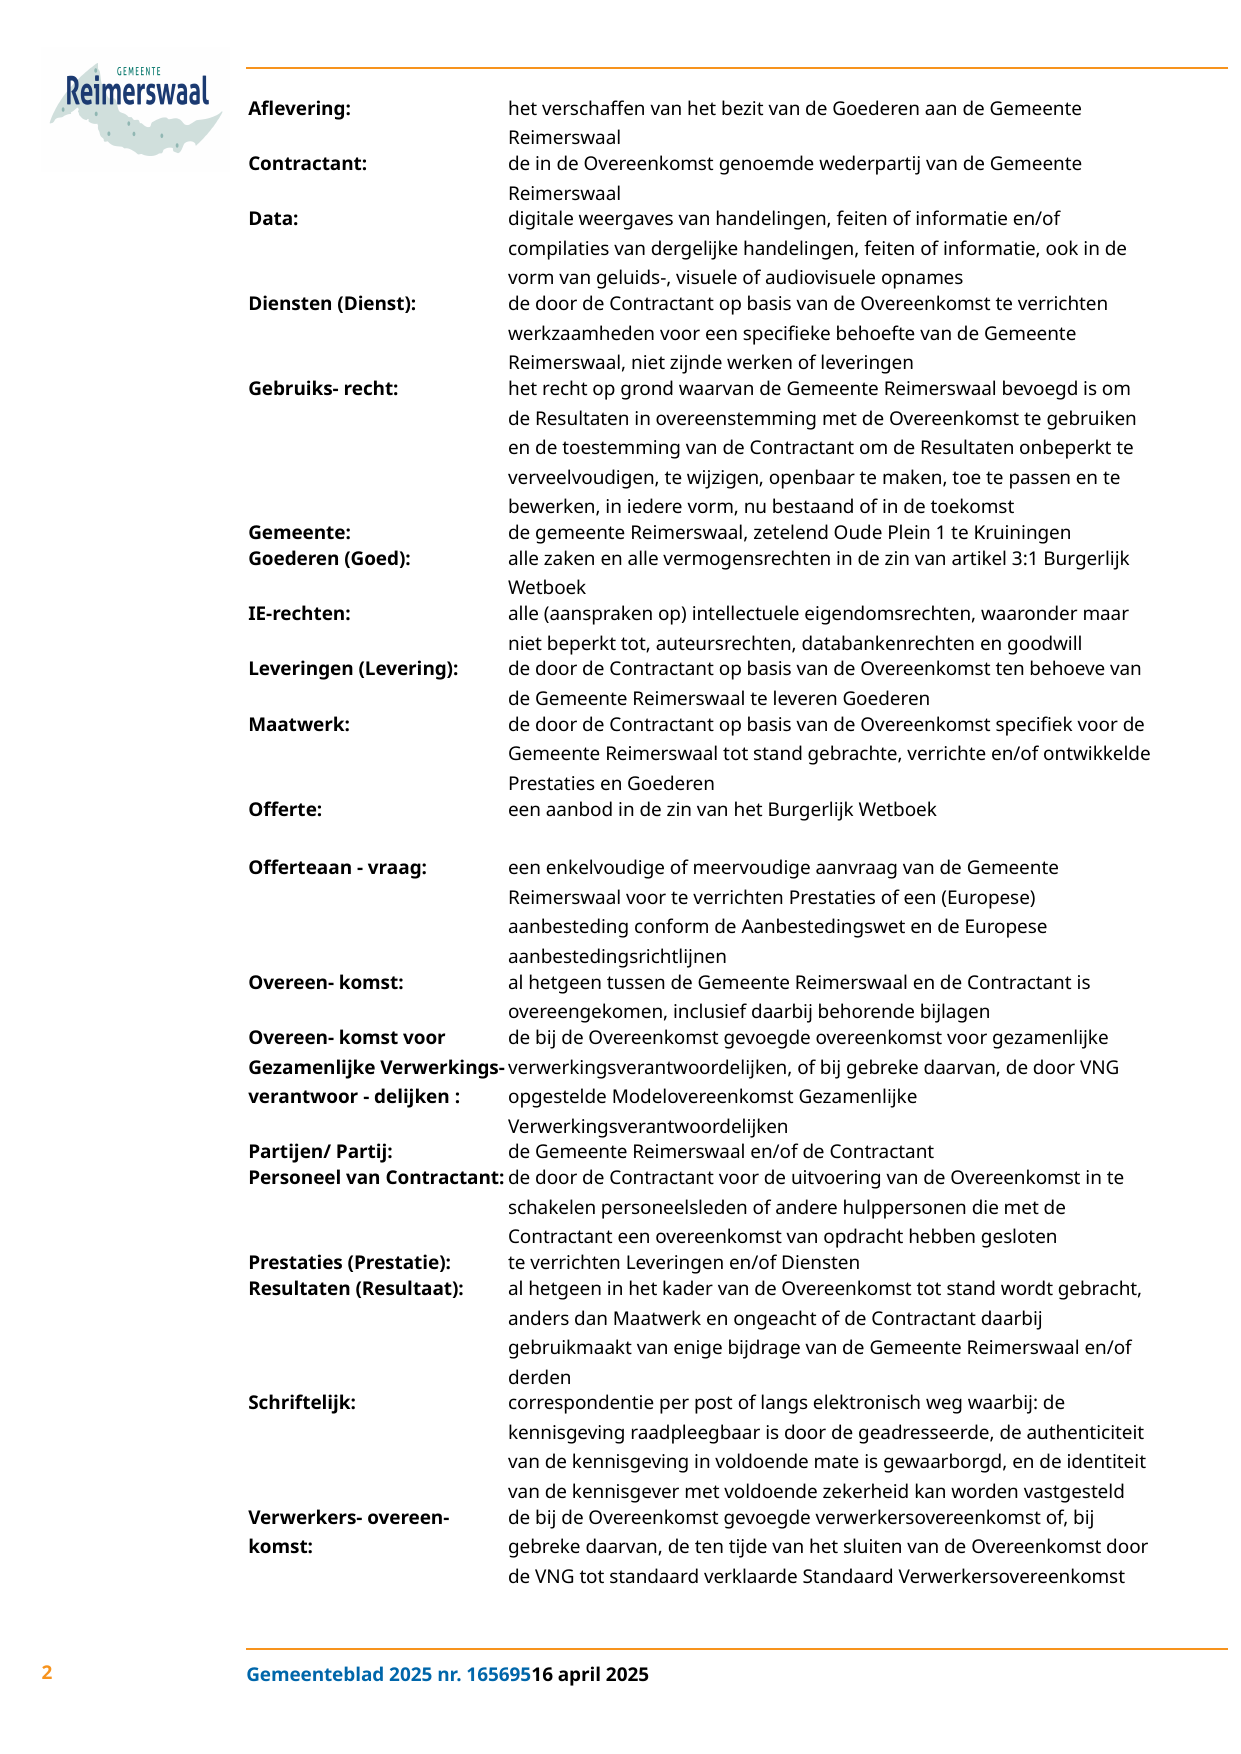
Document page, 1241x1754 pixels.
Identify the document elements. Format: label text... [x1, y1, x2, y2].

table_cell Goederen (Goed): [248, 545, 508, 600]
table_cell Verwerkers- overeen- komst: [248, 1504, 508, 1589]
table_cell Leveringen (Levering): [248, 656, 508, 711]
table_cell digitale weergaves van handelingen, feiten of informatie en/of compilaties van dergelijke handelingen, feiten of informatie, ook in de vorm van geluids-, visuele of audiovisuele opnames [508, 205, 1152, 290]
table_cell correspondentie per post of langs elektronisch weg waarbij: de kennisgeving raadpleegbaar is door de geadresseerde, de authenticiteit van de kennisgeving in voldoende mate is gewaarborgd, en de identiteit van de kennisgever met voldoende zekerheid kan worden vastgesteld [508, 1390, 1152, 1504]
table_header Aflevering: [248, 95, 508, 150]
table_cell het recht op grond waarvan de Gemeente Reimerswaal bevoegd is om de Resultaten in overeenstemming met de Overeenkomst te gebruiken en de toestemming van de Contractant om de Resultaten onbeperkt te verveelvoudigen, te wijzigen, openbaar te maken, toe te passen en te bewerken, in iedere vorm, nu bestaand of in de toekomst [508, 375, 1152, 519]
table_cell Gebruiks- recht: [248, 375, 508, 519]
table_cell Offerte: [248, 796, 508, 822]
table_cell Overeen- komst: [248, 969, 508, 1024]
table_cell Overeen- komst voor Gezamenlijke Verwerkings- verantwoor - delijken : [248, 1024, 508, 1139]
table_cell Gemeente: [248, 519, 508, 545]
table_cell een aanbod in de zin van het Burgerlijk Wetboek [508, 796, 1152, 822]
table_cell alle (aanspraken op) intellectuele eigendomsrechten, waaronder maar niet beperkt tot, auteursrechten, databankenrechten en goodwill [508, 600, 1152, 656]
table_cell de bij de Overeenkomst gevoegde verwerkersovereenkomst of, bij gebreke daarvan, de ten tijde van het sluiten van de Overeenkomst door de VNG tot standaard verklaarde Standaard Verwerkersovereenkomst [508, 1504, 1152, 1589]
table_cell IE-rechten: [248, 600, 508, 656]
table_cell Schriftelijk: [248, 1390, 508, 1504]
table_cell de Gemeente Reimerswaal en/of de Contractant [508, 1139, 1152, 1164]
table_cell Personeel van Contractant: [248, 1165, 508, 1249]
table_cell al hetgeen in het kader van de Overeenkomst tot stand wordt gebracht, anders dan Maatwerk en ongeacht of de Contractant daarbij gebruikmaakt van enige bijdrage van de Gemeente Reimerswaal en/of derden [508, 1275, 1152, 1389]
table_cell Prestaties (Prestatie): [248, 1249, 508, 1275]
table_cell Maatwerk: [248, 711, 508, 796]
table_cell Diensten (Dienst): [248, 290, 508, 375]
table_cell de door de Contractant op basis van de Overeenkomst ten behoeve van de Gemeente Reimerswaal te leveren Goederen [508, 656, 1152, 711]
table_cell de gemeente Reimerswaal, zetelend Oude Plein 1 te Kruiningen [508, 519, 1152, 545]
table_cell de door de Contractant op basis van de Overeenkomst specifiek voor de Gemeente Reimerswaal tot stand gebrachte, verrichte en/of ontwikkelde Prestaties en Goederen [508, 711, 1152, 796]
table_cell de door de Contractant op basis van de Overeenkomst te verrichten werkzaamheden voor een specifieke behoefte van de Gemeente Reimerswaal, niet zijnde werken of leveringen [508, 290, 1152, 375]
table_cell de bij de Overeenkomst gevoegde overeenkomst voor gezamenlijke verwerkingsverantwoordelijken, of bij gebreke daarvan, de door VNG opgestelde Modelovereenkomst Gezamenlijke Verwerkingsverantwoordelijken [508, 1024, 1152, 1139]
table_cell Resultaten (Resultaat): [248, 1275, 508, 1389]
table_cell te verrichten Leveringen en/of Diensten [508, 1249, 1152, 1275]
table_cell de door de Contractant voor de uitvoering van de Overeenkomst in te schakelen personeelsleden of andere hulppersonen die met de Contractant een overeenkomst van opdracht hebben gesloten [508, 1165, 1152, 1249]
picture [41, 47, 231, 172]
table_cell Contractant: [248, 150, 508, 205]
table_header een enkelvoudige of meervoudige aanvraag van de Gemeente Reimerswaal voor te verrichten Prestaties of een (Europese) aanbesteding conform de Aanbestedingswet en de Europese aanbestedingsrichtlijnen [508, 855, 1152, 969]
table_header Offerteaan - vraag: [248, 855, 508, 969]
table_cell alle zaken en alle vermogensrechten in de zin van artikel 3:1 Burgerlijk Wetboek [508, 545, 1152, 600]
table_header het verschaffen van het bezit van de Goederen aan de Gemeente Reimerswaal [508, 95, 1152, 150]
table_cell al hetgeen tussen de Gemeente Reimerswaal en de Contractant is overeengekomen, inclusief daarbij behorende bijlagen [508, 969, 1152, 1024]
table_cell Partijen/ Partij: [248, 1139, 508, 1164]
table_cell de in de Overeenkomst genoemde wederpartij van de Gemeente Reimerswaal [508, 150, 1152, 205]
table_cell Data: [248, 205, 508, 290]
